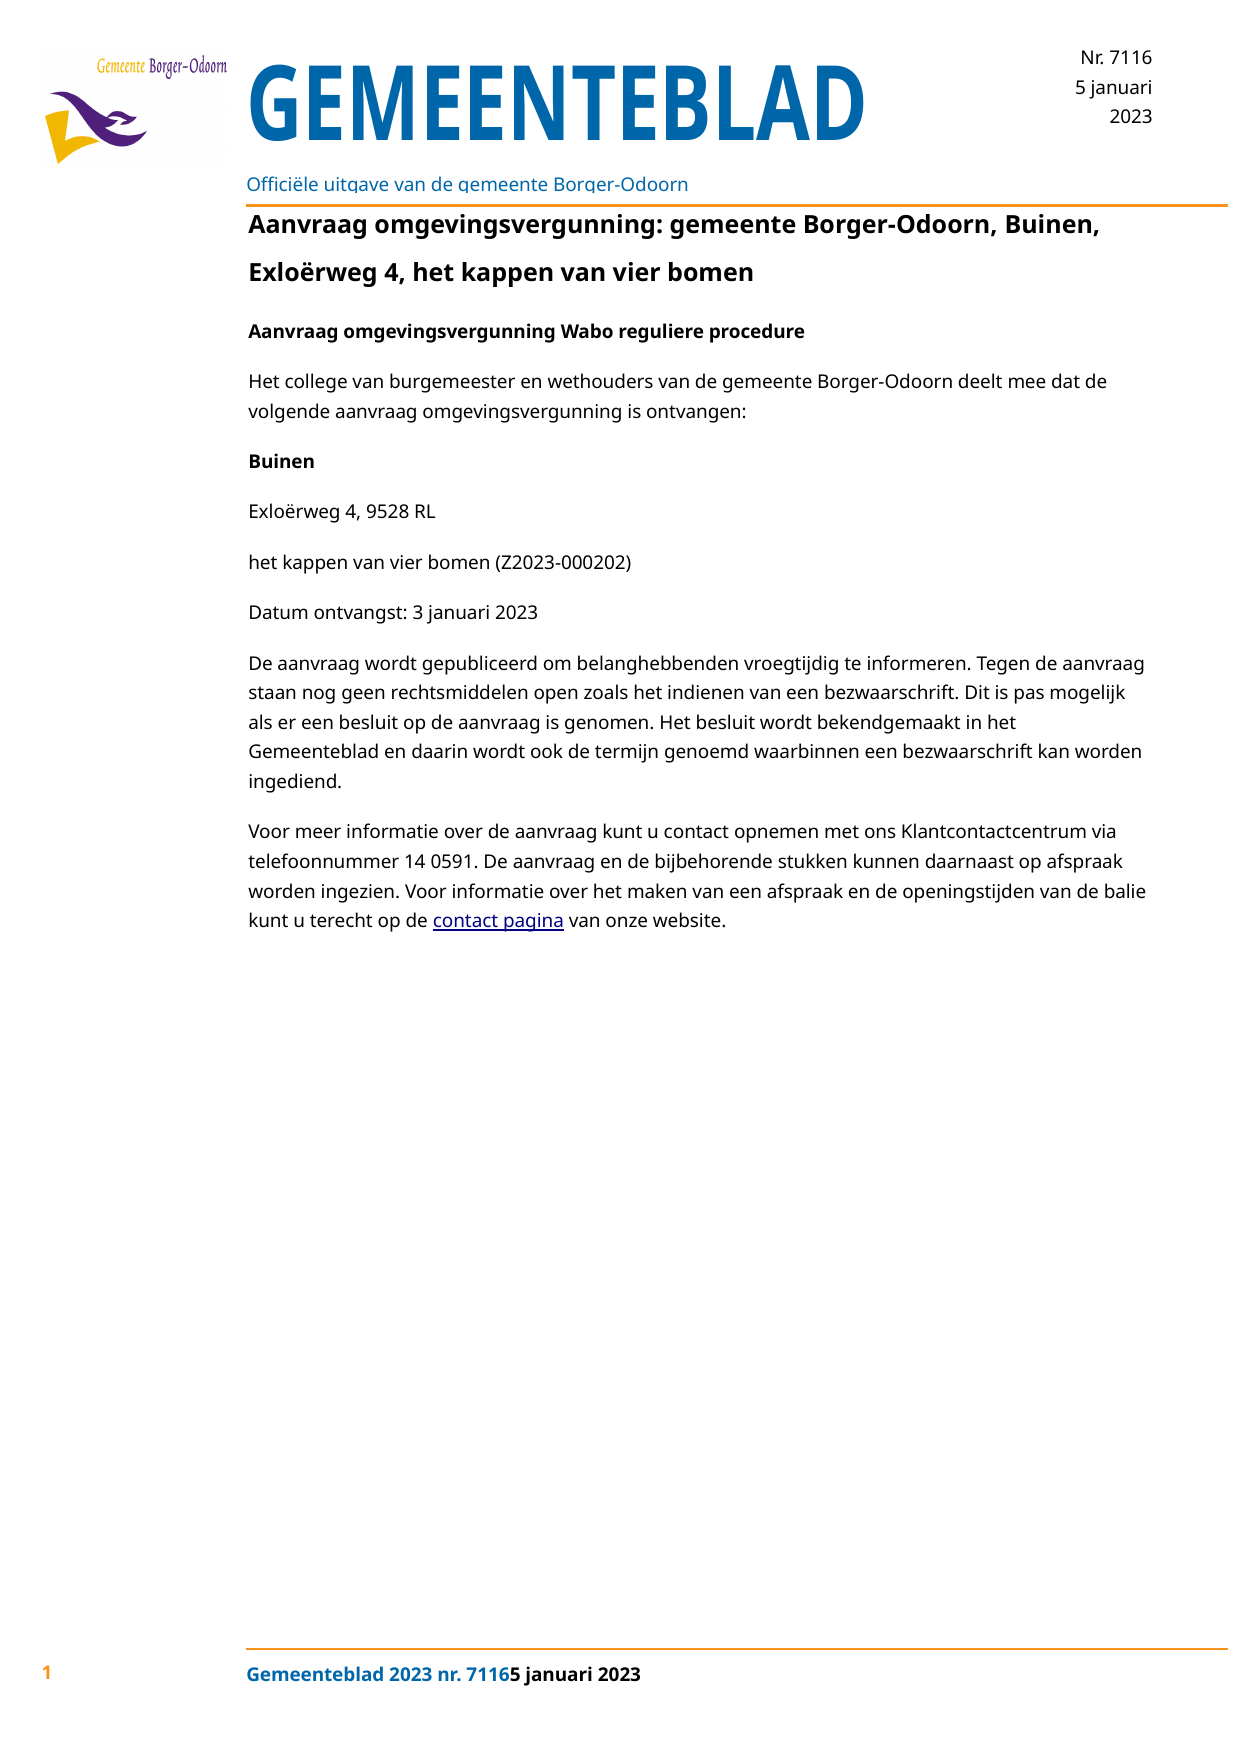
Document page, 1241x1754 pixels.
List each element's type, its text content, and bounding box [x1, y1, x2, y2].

text Buinen [248, 448, 1152, 474]
text Exloërweg 4, 9528 RL [248, 499, 1152, 524]
text Datum ontvangst: 3 januari 2023 [248, 599, 1152, 625]
text Het college van burgemeester en wethouders van de gemeente Borger-Odoorn deelt mee dat de volgende aanvraag omgevingsvergunning is ontvangen: [248, 368, 1152, 424]
text Aanvraag omgevingsvergunning: gemeente Borger-Odoorn, Buinen, Exloërweg 4, het kappen van vier bomen [248, 207, 1152, 288]
text het kappen van vier bomen (Z2023-000202) [248, 549, 1152, 575]
text De aanvraag wordt gepubliceerd om belanghebbenden vroegtijdig te informeren. Tegen de aanvraag staan nog geen rechtsmiddelen open zoals het indienen van een bezwaarschrift. Dit is pas mogelijk als er een besluit op de aanvraag is genomen. Het besluit wordt bekendgemaakt in het Gemeenteblad en daarin wordt ook de termijn genoemd waarbinnen een bezwaarschrift kan worden ingediend. [248, 650, 1152, 794]
text Aanvraag omgevingsvergunning Wabo reguliere procedure [248, 318, 1152, 344]
text Voor meer informatie over de aanvraag kunt u contact opnemen met ons Klantcontactcentrum via telefoonnummer 14 0591. De aanvraag en de bijbehorende stukken kunnen daarnaast op afspraak worden ingezien. Voor informatie over het maken van een afspraak en de openingstijden van de balie kunt u terecht op de contact pagina van onze website. [248, 819, 1152, 933]
picture [41, 47, 231, 172]
